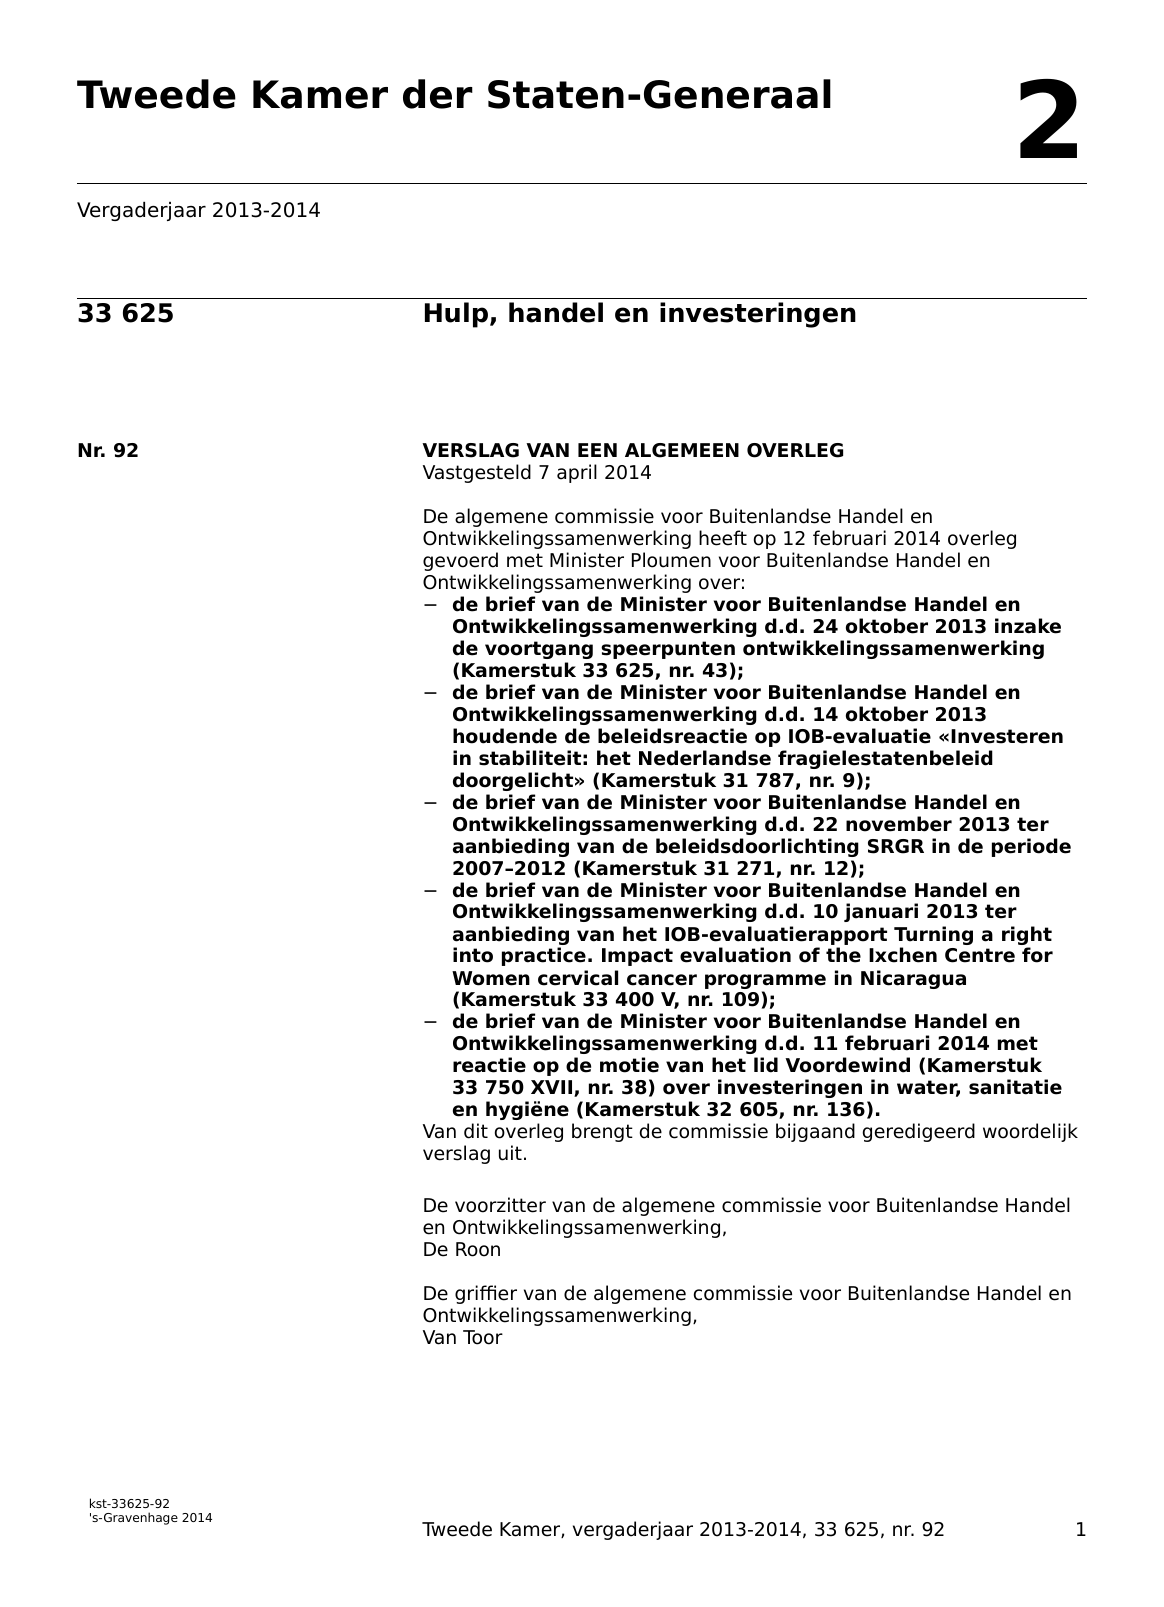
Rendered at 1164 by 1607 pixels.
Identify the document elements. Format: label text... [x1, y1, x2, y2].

text Vastgesteld 7 april 2014 [422, 462, 1087, 484]
table_header Tweede Kamer der Staten-Generaal [77, 59, 886, 183]
text kst-33625-92 [88, 1497, 323, 1511]
table_header 2 [886, 59, 1087, 183]
text 's-Gravenhage 2014 [88, 1511, 323, 1525]
subtitle Nr. 92 VERSLAG VAN EEN ALGEMEEN OVERLEG [77, 440, 1087, 462]
text − de brief van de Minister voor Buitenlandse Handel en Ontwikkelingssamenwerking d.d. 22 november 2013 ter aanbieding van de beleidsdoorlichting SRGR in de periode 2007–2012 (Kamerstuk 31 271, nr. 12); [422, 792, 1087, 879]
text − de brief van de Minister voor Buitenlandse Handel en Ontwikkelingssamenwerking d.d. 24 oktober 2013 inzake de voortgang speerpunten ontwikkelingssamenwerking (Kamerstuk 33 625, nr. 43); [422, 594, 1087, 682]
text De algemene commissie voor Buitenlandse Handel en Ontwikkelingssamenwerking heeft op 12 februari 2014 overleg gevoerd met Minister Ploumen voor Buitenlandse Handel en Ontwikkelingssamenwerking over: [422, 506, 1087, 594]
text Van dit overleg brengt de commissie bijgaand geredigeerd woordelijk verslag uit. [422, 1121, 1087, 1165]
text − de brief van de Minister voor Buitenlandse Handel en Ontwikkelingssamenwerking d.d. 10 januari 2013 ter aanbieding van het IOB-evaluatierapport Turning a right into practice. Impact evaluation of the Ixchen Centre for Women cervical cancer programme in Nicaragua (Kamerstuk 33 400 V, nr. 109); [422, 879, 1087, 1011]
text − de brief van de Minister voor Buitenlandse Handel en Ontwikkelingssamenwerking d.d. 14 oktober 2013 houdende de beleidsreactie op IOB-evaluatie «Investeren in stabiliteit: het Nederlandse fragielestatenbeleid doorgelicht» (Kamerstuk 31 787, nr. 9); [422, 682, 1087, 792]
subtitle 33 625 Hulp, handel en investeringen [77, 299, 1087, 329]
table_cell Vergaderjaar 2013-2014 [77, 184, 1087, 298]
text De griffier van de algemene commissie voor Buitenlandse Handel en Ontwikkelingssamenwerking, Van Toor [422, 1283, 1087, 1349]
text − de brief van de Minister voor Buitenlandse Handel en Ontwikkelingssamenwerking d.d. 11 februari 2014 met reactie op de motie van het lid Voordewind (Kamerstuk 33 750 XVII, nr. 38) over investeringen in water, sanitatie en hygiëne (Kamerstuk 32 605, nr. 136). [422, 1011, 1087, 1121]
text De voorzitter van de algemene commissie voor Buitenlandse Handel en Ontwikkelingssamenwerking, De Roon [422, 1195, 1087, 1261]
